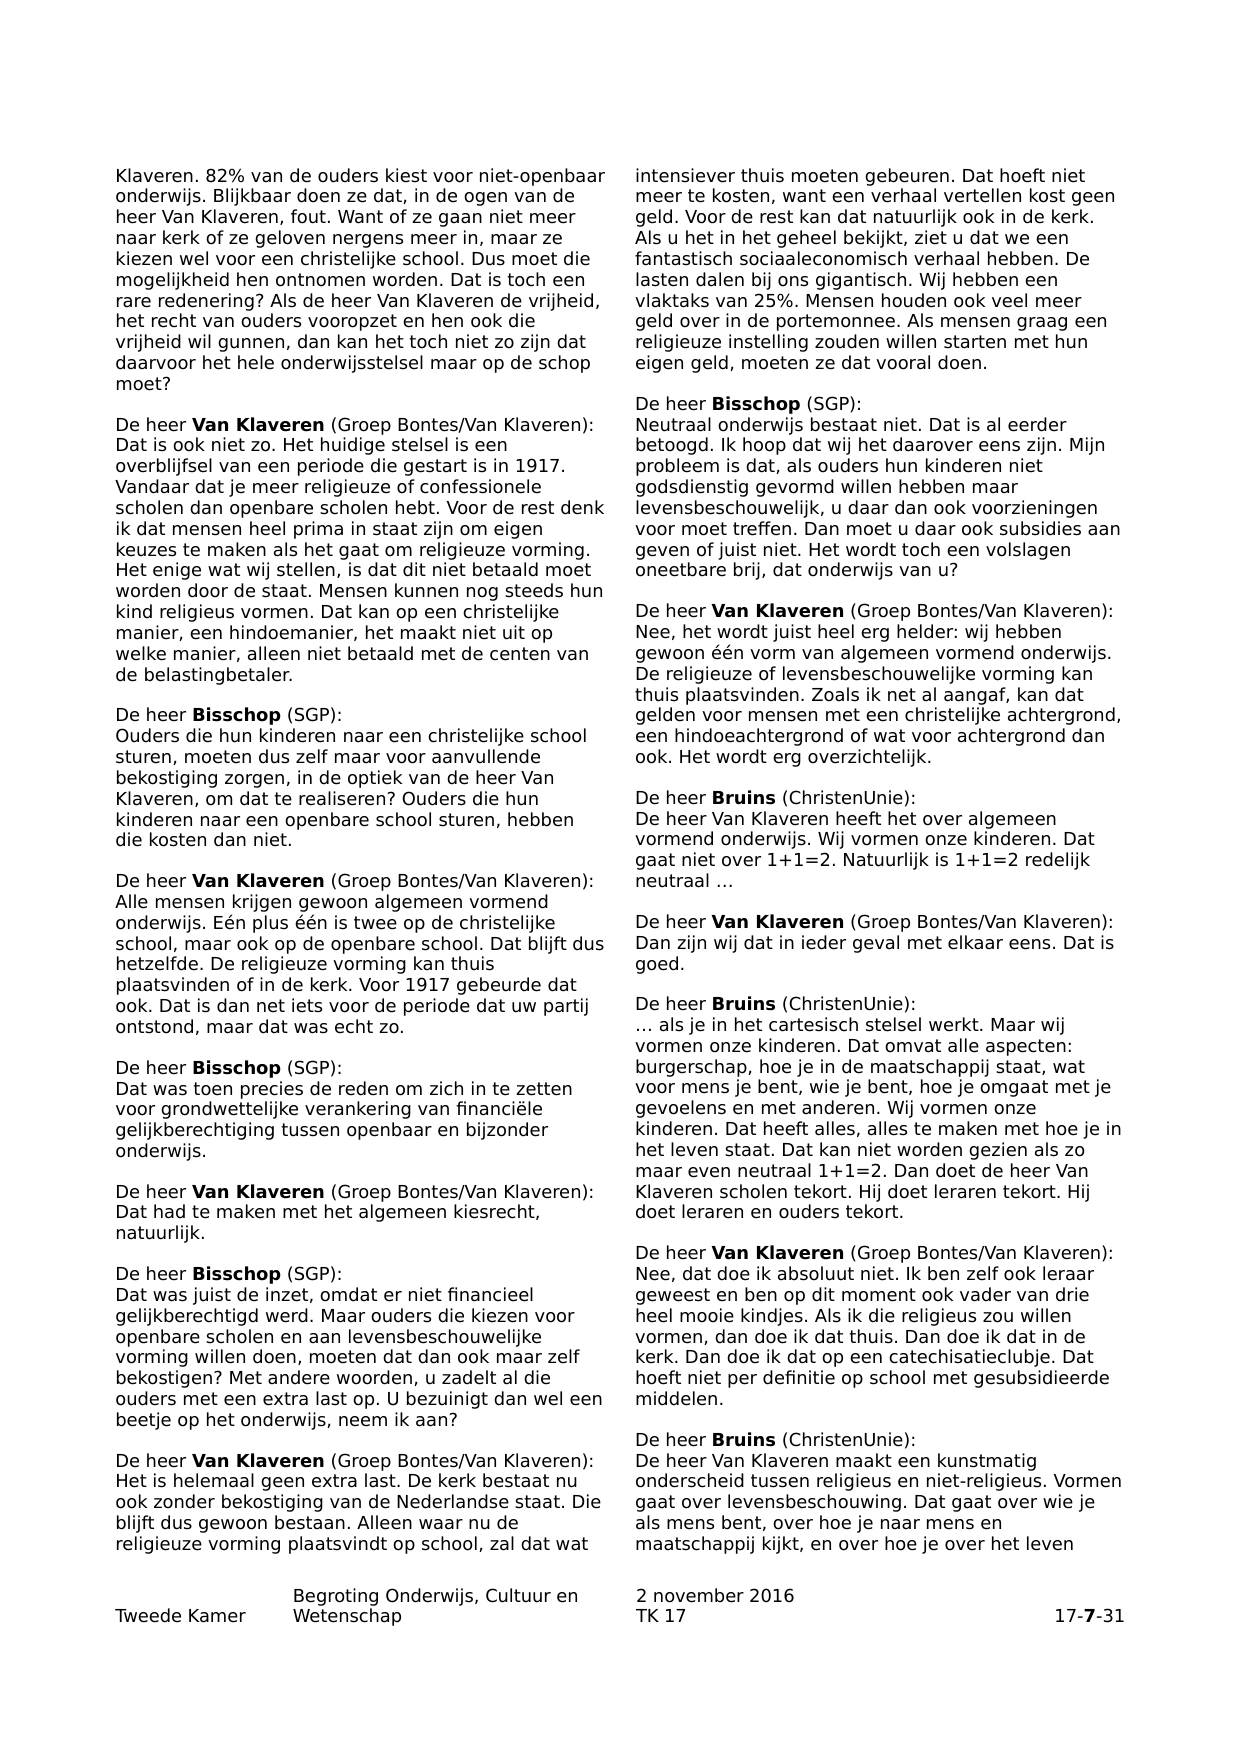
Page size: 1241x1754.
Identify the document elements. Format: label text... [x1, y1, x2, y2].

text De heer Van Klaveren (Groep Bontes/Van Klaveren): [635, 601, 1125, 622]
text De heer Van Klaveren (Groep Bontes/Van Klaveren): [115, 871, 605, 892]
text Dat was toen precies de reden om zich in te zetten voor grondwettelijke verankering van financiële gelijkberechtiging tussen openbaar en bijzonder onderwijs. [115, 1078, 605, 1162]
text De heer Van Klaveren (Groep Bontes/Van Klaveren): [115, 1451, 605, 1471]
text De heer Van Klaveren (Groep Bontes/Van Klaveren): [635, 1243, 1125, 1264]
text Dat is ook niet zo. Het huidige stelsel is een overblijfsel van een periode die gestart is in 1917. Vandaar dat je meer religieuze of confessionele scholen dan openbare scholen hebt. Voor de rest denk ik dat mensen heel prima in staat zijn om eigen keuzes te maken als het gaat om religieuze vorming. Het enige wat wij stellen, is dat dit niet betaald moet worden door de staat. Mensen kunnen nog steeds hun kind religieus vormen. Dat kan op een christelijke manier, een hindoemanier, het maakt niet uit op welke manier, alleen niet betaald met de centen van de belastingbetaler. [115, 435, 605, 685]
text De heer Bisschop (SGP): [635, 394, 1125, 414]
text Nee, dat doe ik absoluut niet. Ik ben zelf ook leraar geweest en ben op dit moment ook vader van drie heel mooie kindjes. Als ik die religieus zou willen vormen, dan doe ik dat thuis. Dan doe ik dat in de kerk. Dan doe ik dat op een catechisatieclubje. Dat hoeft niet per definitie op school met gesubsidieerde middelen. [635, 1264, 1125, 1410]
text De heer Van Klaveren (Groep Bontes/Van Klaveren): [115, 414, 605, 435]
text Dat was juist de inzet, omdat er niet financieel gelijkberechtigd werd. Maar ouders die kiezen voor openbare scholen en aan levensbeschouwelijke vorming willen doen, moeten dat dan ook maar zelf bekostigen? Met andere woorden, u zadelt al die ouders met een extra last op. U bezuinigt dan wel een beetje op het onderwijs, neem ik aan? [115, 1285, 605, 1431]
text De heer Bruins (ChristenUnie): [635, 788, 1125, 808]
text De heer Bisschop (SGP): [115, 705, 605, 726]
text De heer Bisschop (SGP): [115, 1057, 605, 1078]
text De heer Bisschop (SGP): [115, 1264, 605, 1285]
text Ouders die hun kinderen naar een christelijke school sturen, moeten dus zelf maar voor aanvullende bekostiging zorgen, in de optiek van de heer Van Klaveren, om dat te realiseren? Ouders die hun kinderen naar een openbare school sturen, hebben die kosten dan niet. [115, 726, 605, 851]
text De heer Van Klaveren (Groep Bontes/Van Klaveren): [115, 1182, 605, 1202]
text De heer Bruins (ChristenUnie): [635, 994, 1125, 1015]
text Dan zijn wij dat in ieder geval met elkaar eens. Dat is goed. [635, 932, 1125, 974]
text … als je in het cartesisch stelsel werkt. Maar wij vormen onze kinderen. Dat omvat alle aspecten: burgerschap, hoe je in de maatschappij staat, wat voor mens je bent, wie je bent, hoe je omgaat met je gevoelens en met anderen. Wij vormen onze kinderen. Dat heeft alles, alles te maken met hoe je in het leven staat. Dat kan niet worden gezien als zo maar even neutraal 1+1=2. Dan doet de heer Van Klaveren scholen tekort. Hij doet leraren tekort. Hij doet leraren en ouders tekort. [635, 1015, 1125, 1223]
text De heer Van Klaveren (Groep Bontes/Van Klaveren): [635, 912, 1125, 932]
text De heer Van Klaveren maakt een kunstmatig onderscheid tussen religieus en niet-religieus. Vormen gaat over levensbeschouwing. Dat gaat over wie je als mens bent, over hoe je naar mens en maatschappij kijkt, en over hoe je over het leven [635, 1450, 1125, 1554]
text Neutraal onderwijs bestaat niet. Dat is al eerder betoogd. Ik hoop dat wij het daarover eens zijn. Mijn probleem is dat, als ouders hun kinderen niet godsdienstig gevormd willen hebben maar levensbeschouwelijk, u daar dan ook voorzieningen voor moet treffen. Dan moet u daar ook subsidies aan geven of juist niet. Het wordt toch een volslagen oneetbare brij, dat onderwijs van u? [635, 414, 1125, 581]
text Nee, het wordt juist heel erg helder: wij hebben gewoon één vorm van algemeen vormend onderwijs. De religieuze of levensbeschouwelijke vorming kan thuis plaatsvinden. Zoals ik net al aangaf, kan dat gelden voor mensen met een christelijke achtergrond, een hindoeachtergrond of wat voor achtergrond dan ook. Het wordt erg overzichtelijk. [635, 622, 1125, 768]
text Klaveren. 82% van de ouders kiest voor niet-openbaar onderwijs. Blijkbaar doen ze dat, in de ogen van de heer Van Klaveren, fout. Want of ze gaan niet meer naar kerk of ze geloven nergens meer in, maar ze kiezen wel voor een christelijke school. Dus moet die mogelijkheid hen ontnomen worden. Dat is toch een rare redenering? Als de heer Van Klaveren de vrijheid, het recht van ouders vooropzet en hen ook die vrijheid wil gunnen, dan kan het toch niet zo zijn dat daarvoor het hele onderwijsstelsel maar op de schop moet? [115, 165, 605, 394]
text intensiever thuis moeten gebeuren. Dat hoeft niet meer te kosten, want een verhaal vertellen kost geen geld. Voor de rest kan dat natuurlijk ook in de kerk. Als u het in het geheel bekijkt, ziet u dat we een fantastisch sociaaleconomisch verhaal hebben. De lasten dalen bij ons gigantisch. Wij hebben een vlaktaks van 25%. Mensen houden ook veel meer geld over in de portemonnee. Als mensen graag een religieuze instelling zouden willen starten met hun eigen geld, moeten ze dat vooral doen. [635, 165, 1125, 374]
text Alle mensen krijgen gewoon algemeen vormend onderwijs. Eén plus één is twee op de christelijke school, maar ook op de openbare school. Dat blijft dus hetzelfde. De religieuze vorming kan thuis plaatsvinden of in de kerk. Voor 1917 gebeurde dat ook. Dat is dan net iets voor de periode dat uw partij ontstond, maar dat was echt zo. [115, 892, 605, 1037]
text Het is helemaal geen extra last. De kerk bestaat nu ook zonder bekostiging van de Nederlandse staat. Die blijft dus gewoon bestaan. Alleen waar nu de religieuze vorming plaatsvindt op school, zal dat wat [115, 1471, 605, 1554]
text Dat had te maken met het algemeen kiesrecht, natuurlijk. [115, 1202, 605, 1244]
text De heer Van Klaveren heeft het over algemeen vormend onderwijs. Wij vormen onze kinderen. Dat gaat niet over 1+1=2. Natuurlijk is 1+1=2 redelijk neutraal … [635, 808, 1125, 892]
text De heer Bruins (ChristenUnie): [635, 1430, 1125, 1450]
